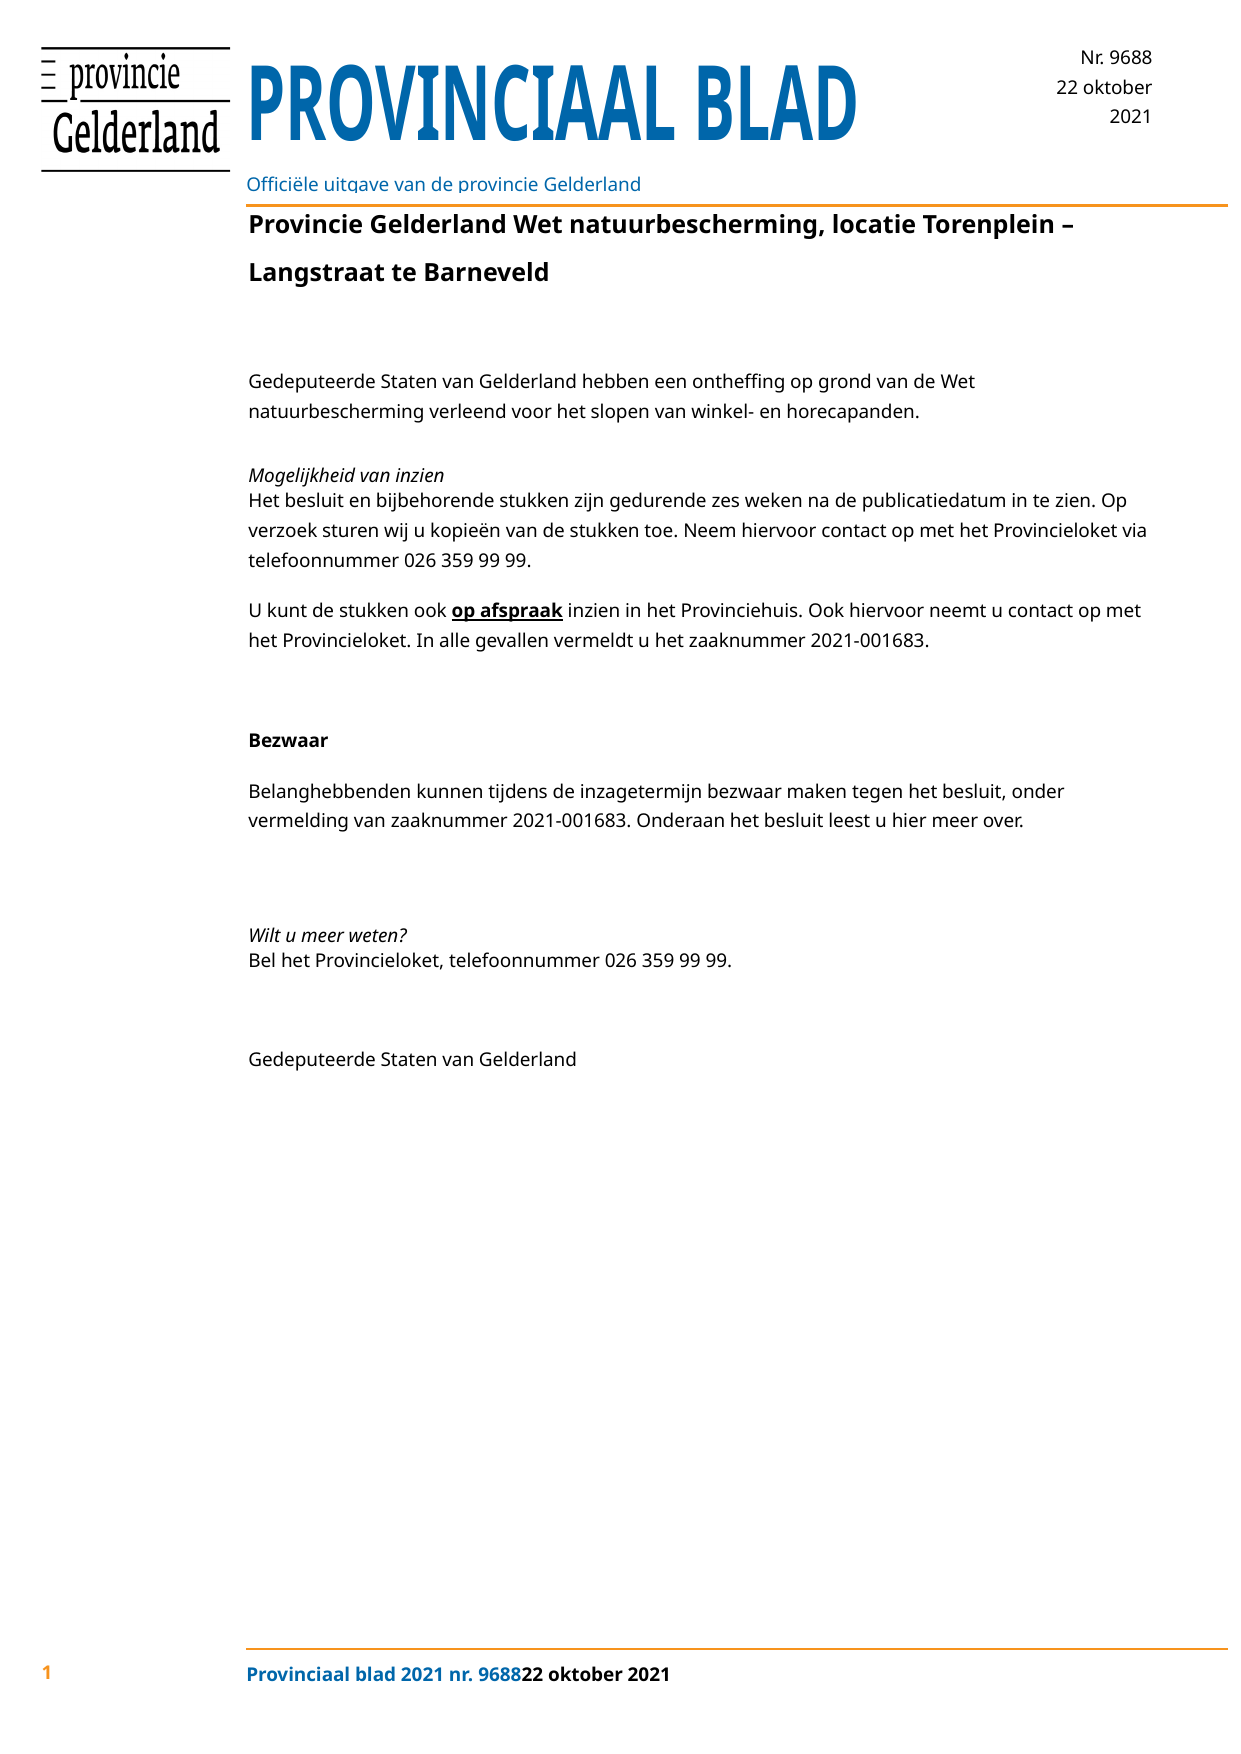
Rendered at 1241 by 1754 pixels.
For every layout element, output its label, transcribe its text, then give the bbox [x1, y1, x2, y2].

text Wilt u meer weten? [248, 922, 1152, 948]
text Belanghebbenden kunnen tijdens de inzagetermijn bezwaar maken tegen het besluit, onder vermelding van zaaknummer 2021-001683. Onderaan het besluit leest u hier meer over. [248, 778, 1152, 833]
picture [41, 47, 231, 172]
text Gedeputeerde Staten van Gelderland [248, 1046, 1152, 1072]
text Mogelijkheid van inzien [248, 462, 1152, 488]
text Bel het Provincieloket, telefoonnummer 026 359 99 99. [248, 948, 1152, 973]
text Provincie Gelderland Wet natuurbescherming, locatie Torenplein – Langstraat te Barneveld [248, 207, 1152, 288]
text Gedeputeerde Staten van Gelderland hebben een ontheffing op grond van de Wet natuurbescherming verleend voor het slopen van winkel- en horecapanden. [248, 368, 1152, 424]
text Het besluit en bijbehorende stukken zijn gedurende zes weken na de publicatiedatum in te zien. Op verzoek sturen wij u kopieën van de stukken toe. Neem hiervoor contact op met het Provincieloket via telefoonnummer 026 359 99 99. [248, 488, 1152, 572]
text U kunt de stukken ook op afspraak inzien in het Provinciehuis. Ook hiervoor neemt u contact op met het Provincieloket. In alle gevallen vermeldt u het zaaknummer 2021-001683. [248, 597, 1152, 652]
text Bezwaar [248, 728, 1152, 753]
